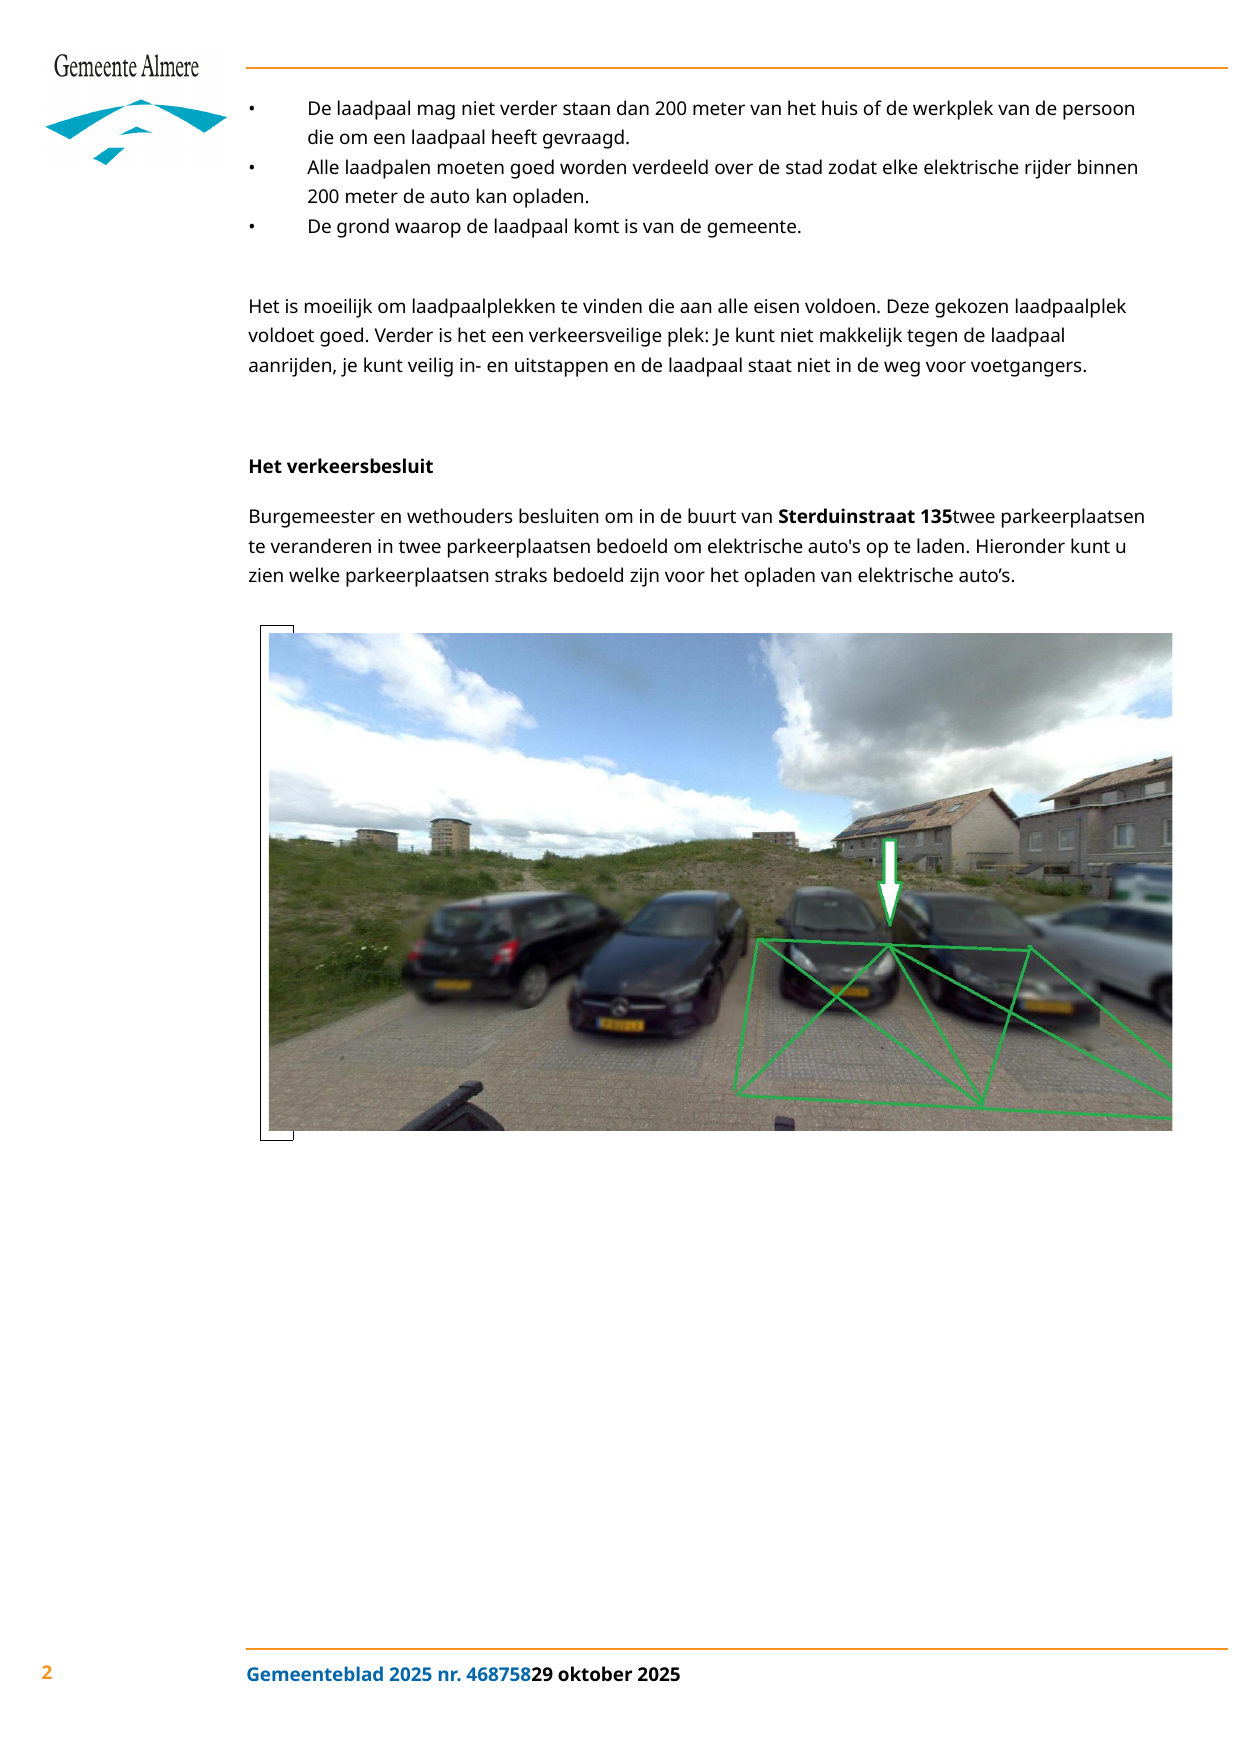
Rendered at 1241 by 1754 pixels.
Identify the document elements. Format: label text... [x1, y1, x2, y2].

picture [41, 47, 231, 172]
list De laadpaal mag niet verder staan dan 200 meter van het huis of de werkplek van de persoon die om een laadpaal heeft gevraagd. [248, 95, 1152, 150]
text Het verkeersbesluit [248, 453, 1152, 479]
list De grond waarop de laadpaal komt is van de gemeente. [248, 213, 1152, 239]
text Het is moeilijk om laadpaalplekken te vinden die aan alle eisen voldoen. Deze gekozen laadpaalplek voldoet goed. Verder is het een verkeersveilige plek: Je kunt niet makkelijk tegen de laadpaal aanrijden, je kunt veilig in- en uitstappen en de laadpaal staat niet in de weg voor voetgangers. [248, 293, 1152, 378]
list Alle laadpalen moeten goed worden verdeeld over de stad zodat elke elektrische rijder binnen 200 meter de auto kan opladen. [248, 154, 1152, 209]
text Burgemeester en wethouders besluiten om in de buurt van Sterduinstraat 135twee parkeerplaatsen te veranderen in twee parkeerplaatsen bedoeld om elektrische auto's op te laden. Hieronder kunt u zien welke parkeerplaatsen straks bedoeld zijn voor het opladen van elektrische auto’s. [248, 503, 1152, 588]
picture [268, 633, 1173, 1131]
